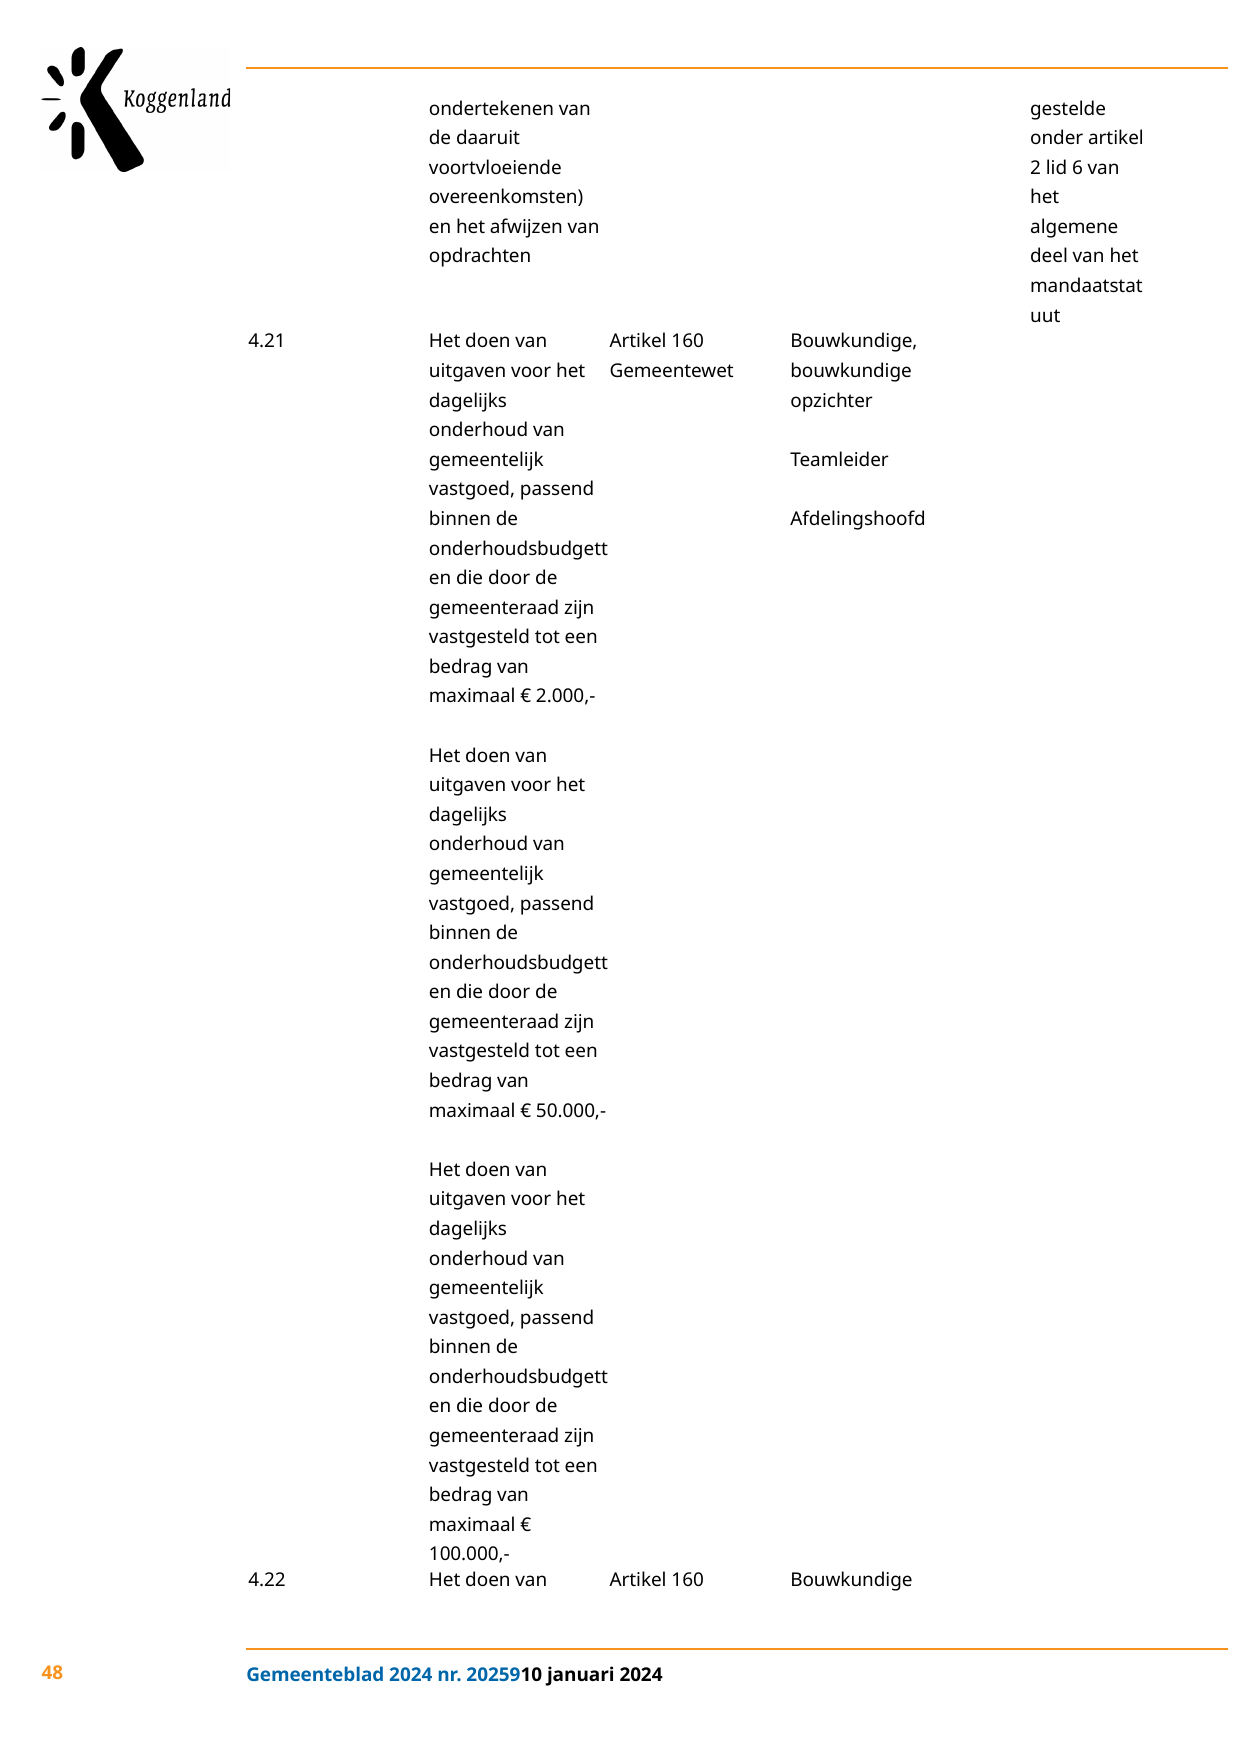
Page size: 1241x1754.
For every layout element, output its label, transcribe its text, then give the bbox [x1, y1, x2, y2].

table_cell Bouwkundige [790, 1566, 971, 1592]
table_cell Artikel 160 Gemeentewet [609, 328, 790, 1566]
picture [41, 47, 231, 172]
table_cell 4.22 [248, 1566, 429, 1592]
table_cell Bouwkundige, bouwkundige opzichter Teamleider Afdelingshoofd [790, 328, 971, 1566]
table_cell ondertekenen van de daaruit voortvloeiende overeenkomsten) en het afwijzen van opdrachten [429, 95, 609, 328]
table_cell 4.21 [248, 328, 429, 1566]
table_cell [248, 95, 429, 328]
table_cell [609, 95, 790, 328]
table_cell [971, 1566, 1152, 1592]
table_cell Het doen van [429, 1566, 609, 1592]
table_cell [971, 328, 1152, 1566]
table_cell gestelde onder artikel 2 lid 6 van het algemene deel van het mandaatstatuut [971, 95, 1152, 328]
table_cell [790, 95, 971, 328]
table_cell Artikel 160 [609, 1566, 790, 1592]
table_cell Het doen van uitgaven voor het dagelijks onderhoud van gemeentelijk vastgoed, passend binnen de onderhoudsbudgetten die door de gemeenteraad zijn vastgesteld tot een bedrag van maximaal € 2.000,- Het doen van uitgaven voor het dagelijks onderhoud van gemeentelijk vastgoed, passend binnen de onderhoudsbudgetten die door de gemeenteraad zijn vastgesteld tot een bedrag van maximaal € 50.000,- Het doen van uitgaven voor het dagelijks onderhoud van gemeentelijk vastgoed, passend binnen de onderhoudsbudgetten die door de gemeenteraad zijn vastgesteld tot een bedrag van maximaal € 100.000,- [429, 328, 609, 1566]
